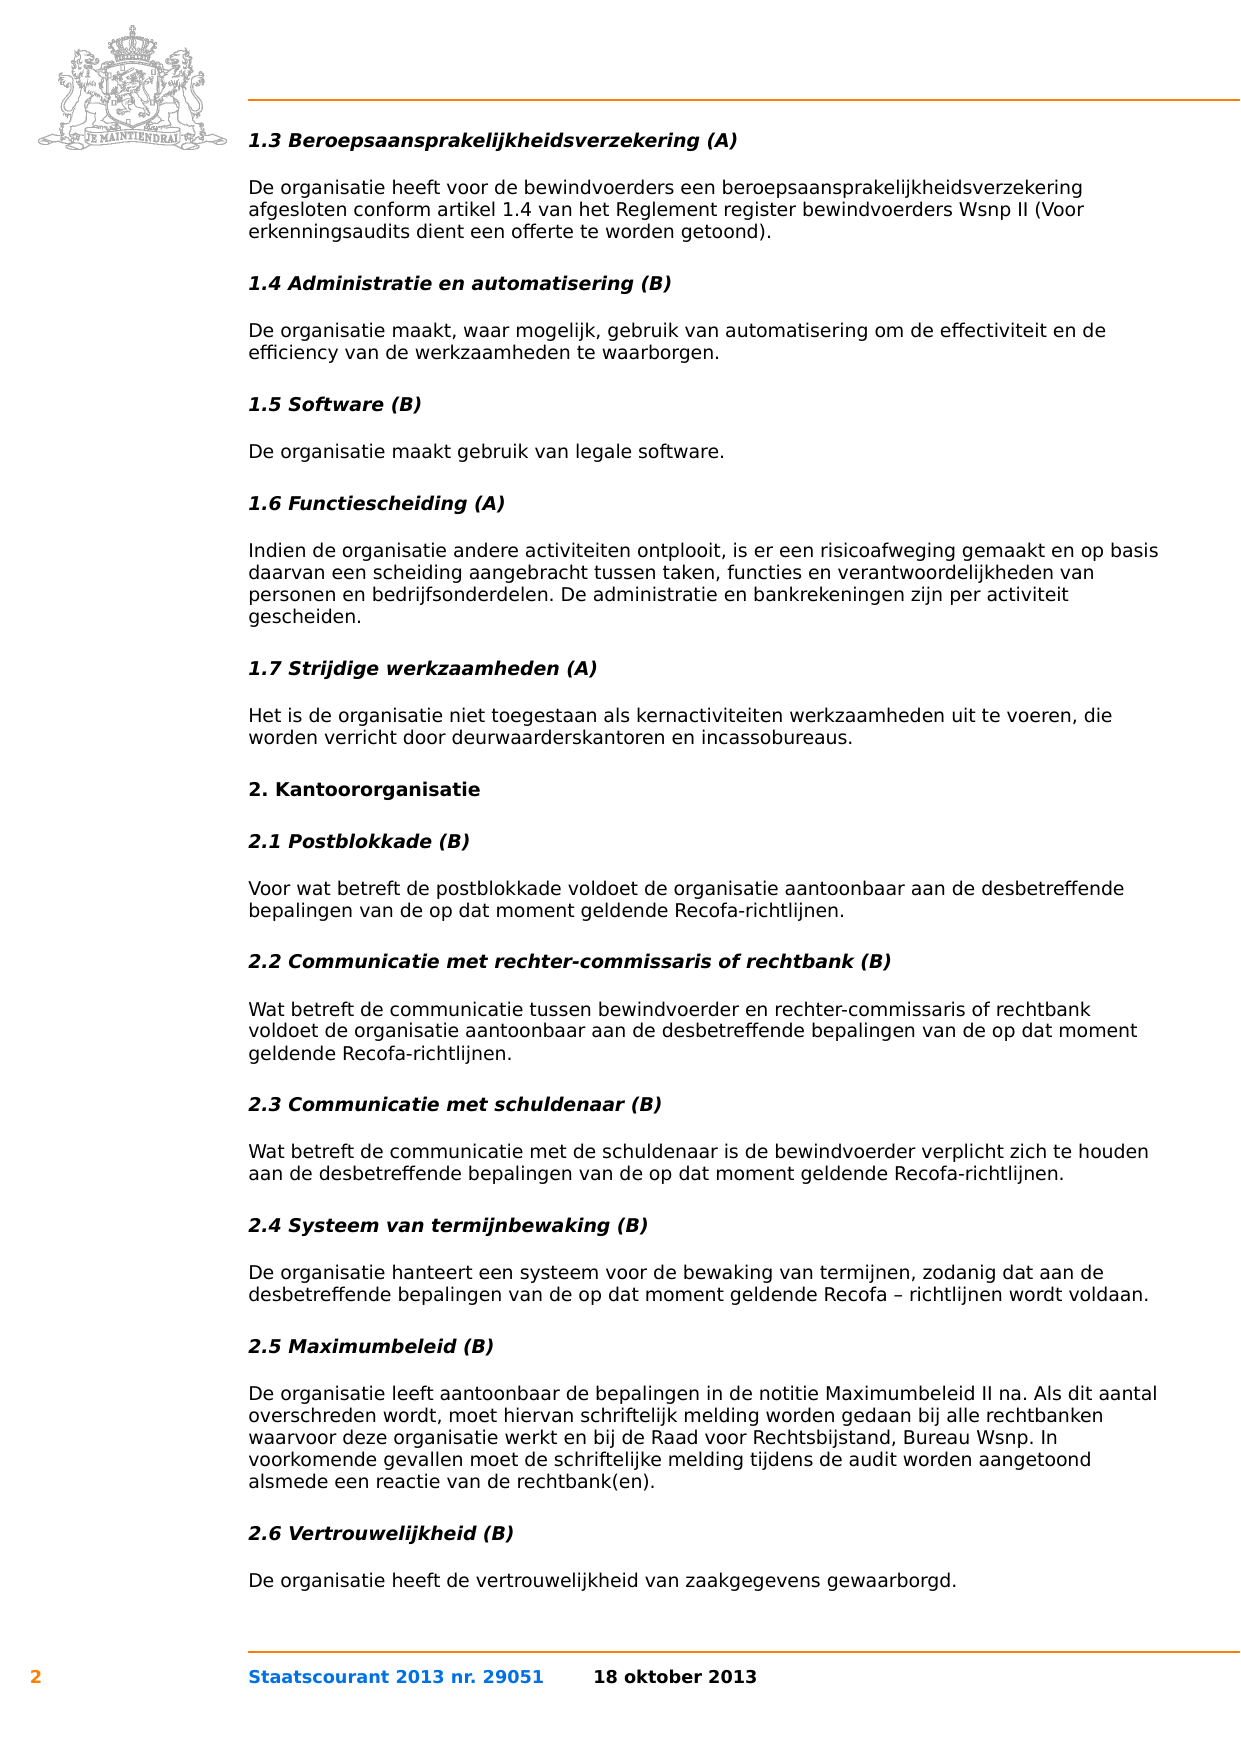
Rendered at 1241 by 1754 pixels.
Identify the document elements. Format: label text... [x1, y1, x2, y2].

text Wat betreft de communicatie met de schuldenaar is de bewindvoerder verplicht zich te houden aan de desbetreffende bepalingen van de op dat moment geldende Recofa-richtlijnen. [248, 1141, 1163, 1185]
subtitle 2.5 Maximumbeleid (B) [248, 1336, 1163, 1358]
text De organisatie heeft voor de bewindvoerders een beroepsaansprakelijkheidsverzekering afgesloten conform artikel 1.4 van het Reglement register bewindvoerders Wsnp II (Voor erkenningsaudits dient een offerte te worden getoond). [248, 177, 1163, 243]
text Wat betreft de communicatie tussen bewindvoerder en rechter-commissaris of rechtbank voldoet de organisatie aantoonbaar aan de desbetreffende bepalingen van de op dat moment geldende Recofa-richtlijnen. [248, 998, 1163, 1064]
subtitle 2.1 Postblokkade (B) [248, 831, 1163, 852]
subtitle 1.4 Administratie en automatisering (B) [248, 273, 1163, 295]
subtitle 2.2 Communicatie met rechter-commissaris of rechtbank (B) [248, 951, 1163, 973]
subtitle 1.6 Functiescheiding (A) [248, 493, 1163, 515]
subtitle 2. Kantoororganisatie [248, 778, 1163, 801]
picture [38, 25, 227, 150]
text Indien de organisatie andere activiteiten ontplooit, is er een risicoafweging gemaakt en op basis daarvan een scheiding aangebracht tussen taken, functies en verantwoordelijkheden van personen en bedrijfsonderdelen. De administratie en bankrekeningen zijn per activiteit gescheiden. [248, 540, 1163, 628]
text De organisatie leeft aantoonbaar de bepalingen in de notitie Maximumbeleid II na. Als dit aantal overschreden wordt, moet hiervan schriftelijk melding worden gedaan bij alle rechtbanken waarvoor deze organisatie werkt en bij de Raad voor Rechtsbijstand, Bureau Wsnp. In voorkomende gevallen moet de schriftelijke melding tijdens de audit worden aangetoond alsmede een reactie van de rechtbank(en). [248, 1383, 1163, 1493]
text De organisatie heeft de vertrouwelijkheid van zaakgegevens gewaarborgd. [248, 1570, 1163, 1592]
text De organisatie maakt gebruik van legale software. [248, 441, 1163, 463]
subtitle 1.5 Software (B) [248, 394, 1163, 416]
subtitle 2.6 Vertrouwelijkheid (B) [248, 1523, 1163, 1545]
subtitle 2.4 Systeem van termijnbewaking (B) [248, 1215, 1163, 1237]
subtitle 2.3 Communicatie met schuldenaar (B) [248, 1094, 1163, 1116]
text Voor wat betreft de postblokkade voldoet de organisatie aantoonbaar aan de desbetreffende bepalingen van de op dat moment geldende Recofa-richtlijnen. [248, 877, 1163, 921]
text De organisatie hanteert een systeem voor de bewaking van termijnen, zodanig dat aan de desbetreffende bepalingen van de op dat moment geldende Recofa – richtlijnen wordt voldaan. [248, 1262, 1163, 1306]
text Het is de organisatie niet toegestaan als kernactiviteiten werkzaamheden uit te voeren, die worden verricht door deurwaarderskantoren en incassobureaus. [248, 704, 1163, 748]
subtitle 1.3 Beroepsaansprakelijkheidsverzekering (A) [248, 130, 1163, 152]
text De organisatie maakt, waar mogelijk, gebruik van automatisering om de effectiviteit en de efficiency van de werkzaamheden te waarborgen. [248, 320, 1163, 364]
subtitle 1.7 Strijdige werkzaamheden (A) [248, 658, 1163, 679]
